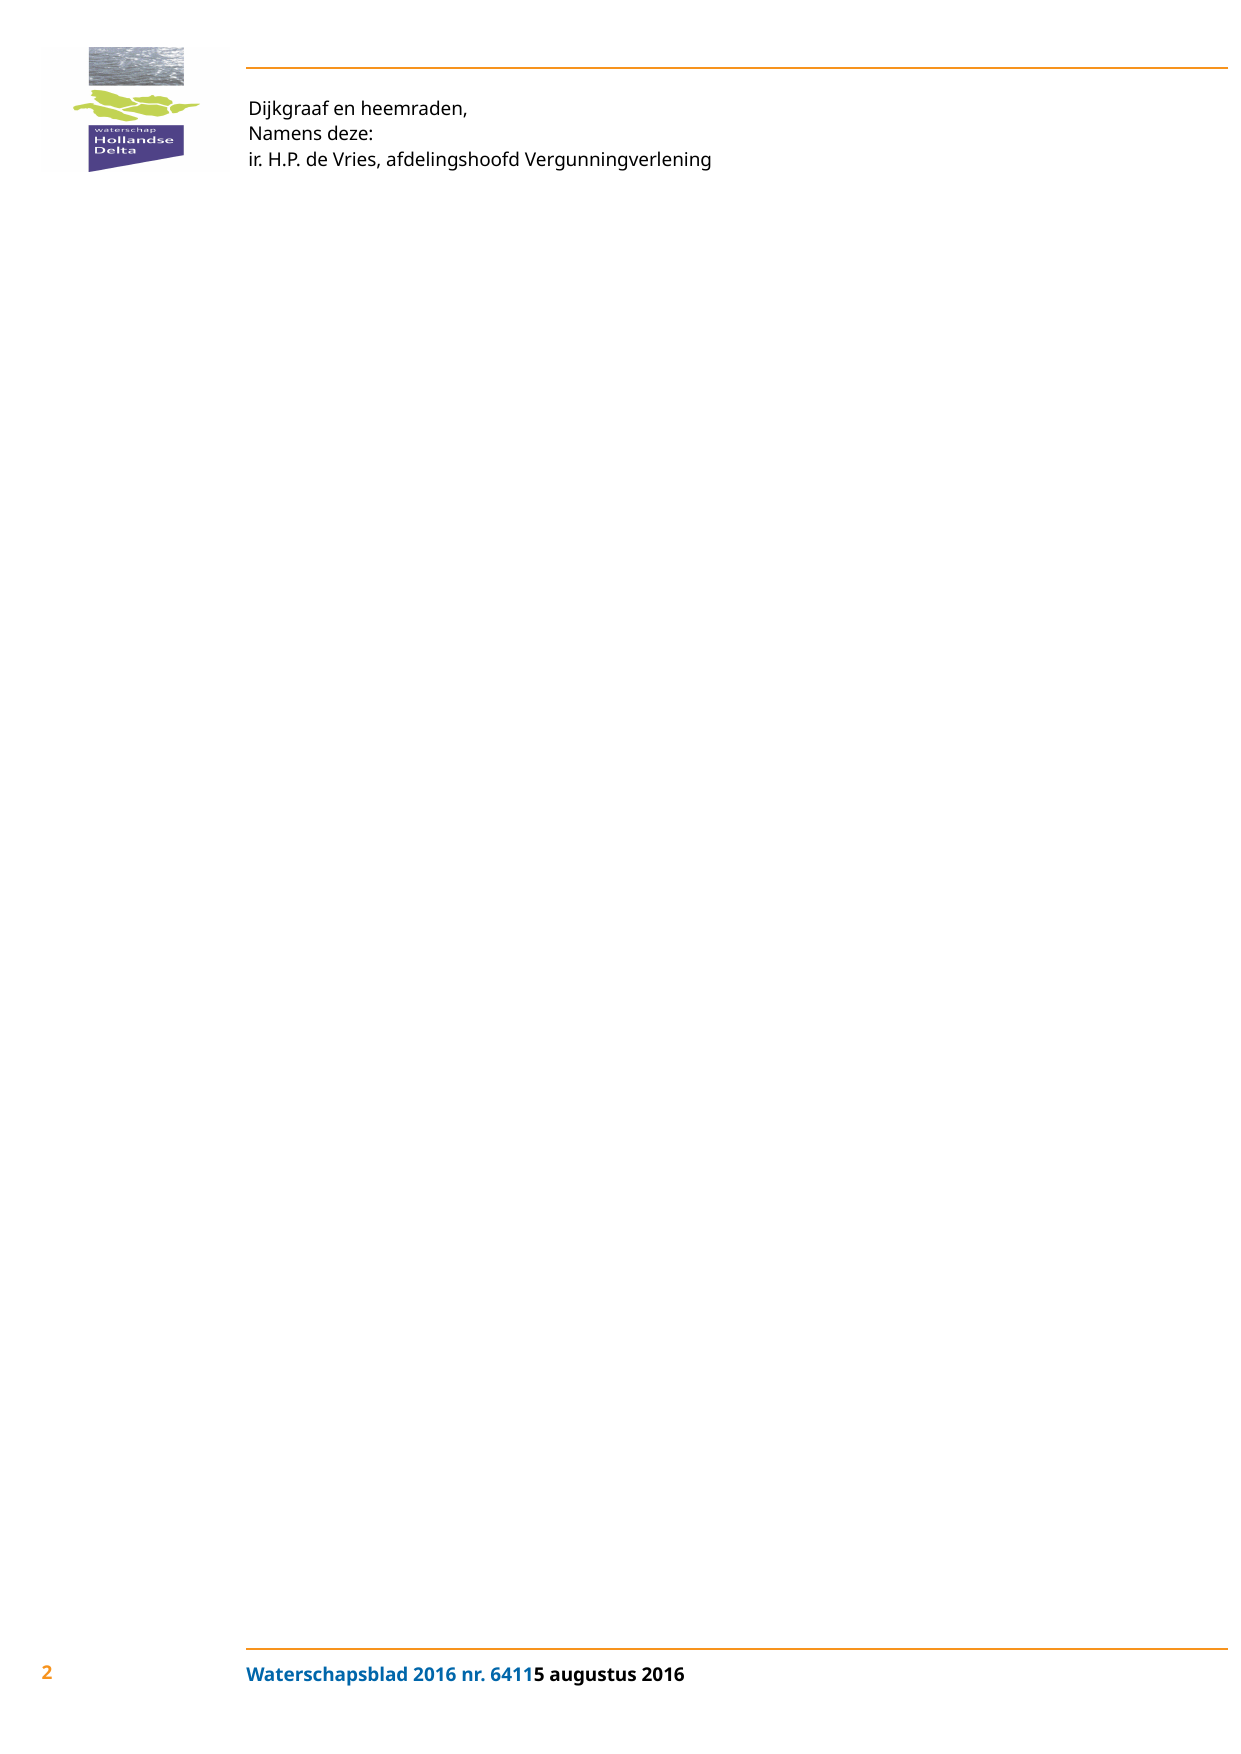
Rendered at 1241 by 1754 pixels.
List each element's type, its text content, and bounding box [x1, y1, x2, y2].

text ir. H.P. de Vries, afdelingshoofd Vergunningverlening [248, 146, 1152, 172]
text Namens deze: [248, 121, 1152, 146]
text Dijkgraaf en heemraden, [248, 95, 1152, 121]
picture [41, 47, 231, 172]
